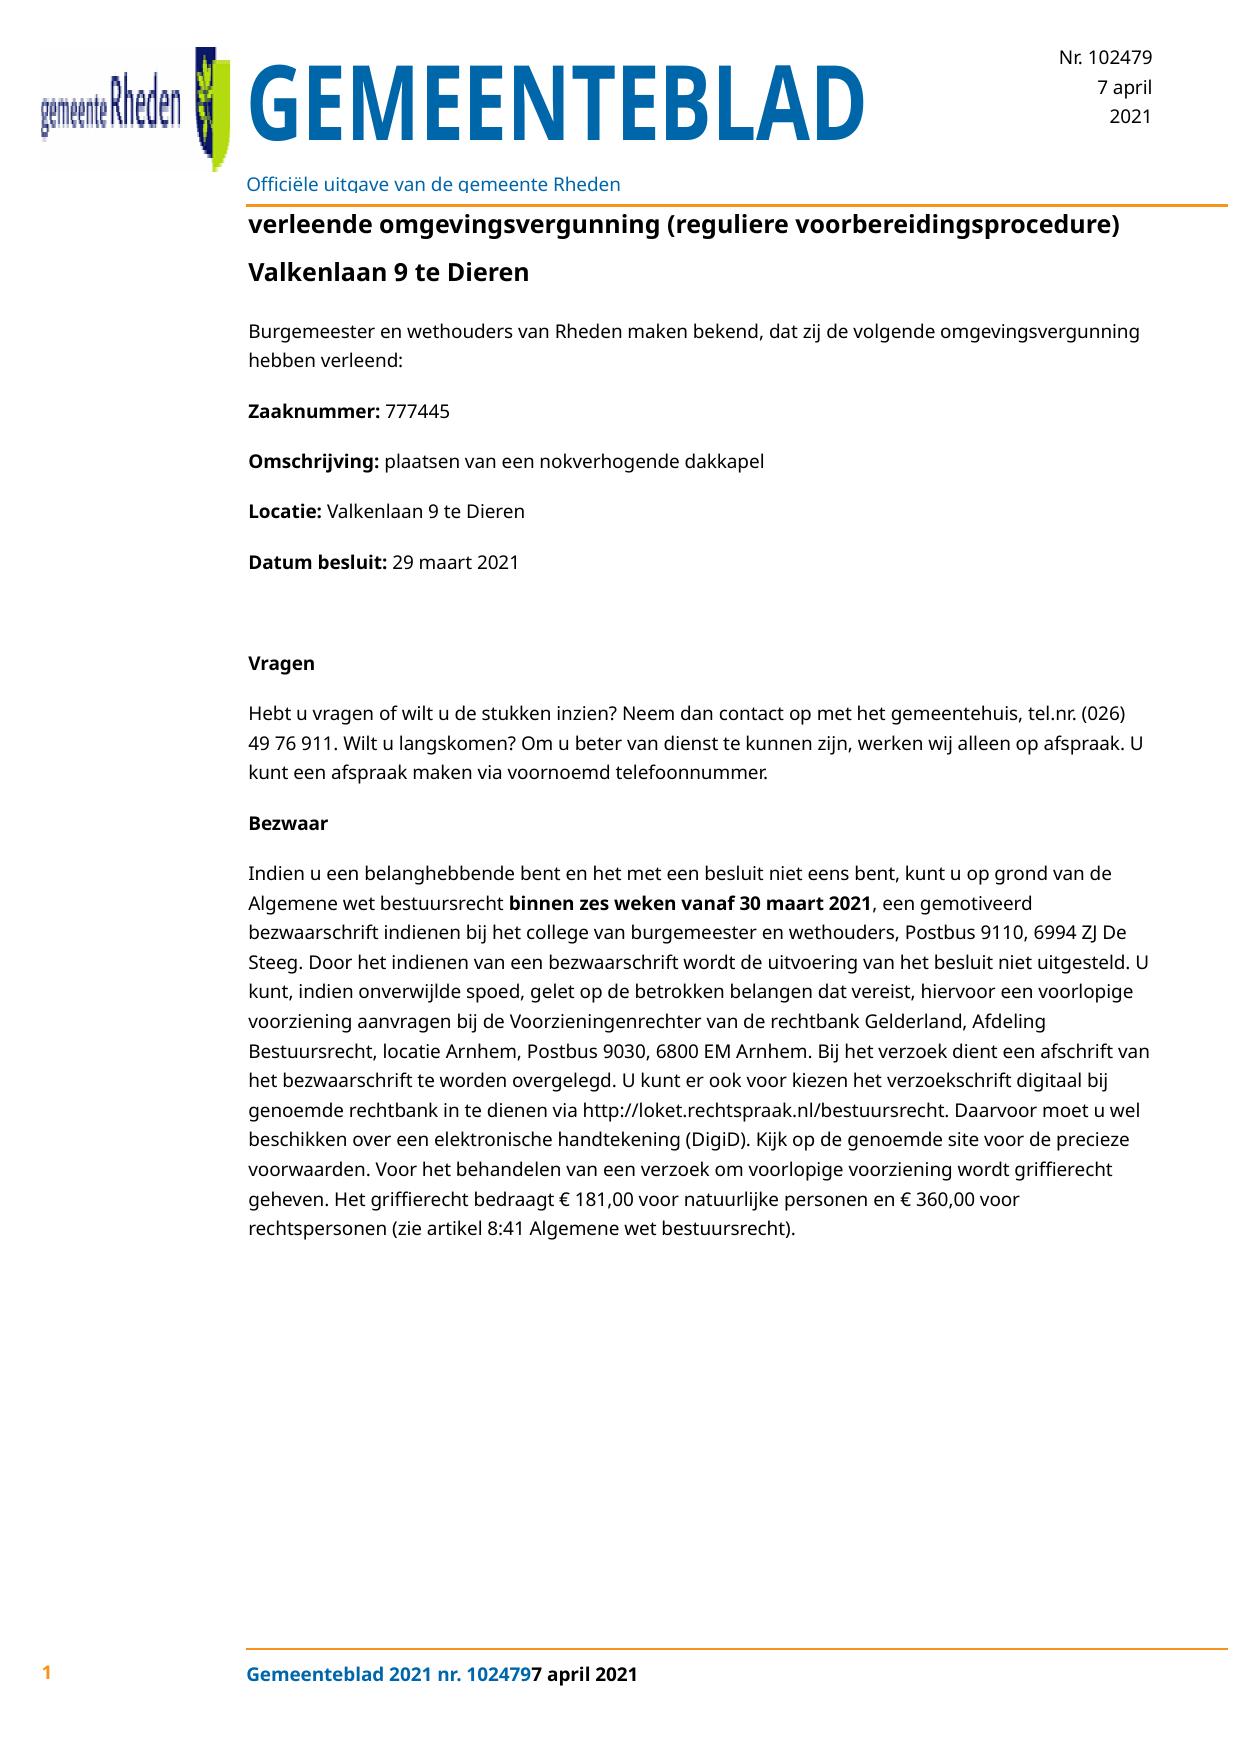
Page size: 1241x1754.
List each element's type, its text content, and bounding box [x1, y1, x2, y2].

text Hebt u vragen of wilt u de stukken inzien? Neem dan contact op met het gemeentehuis, tel.nr. (026) 49 76 911. Wilt u langskomen? Om u beter van dienst te kunnen zijn, werken wij alleen op afspraak. U kunt een afspraak maken via voornoemd telefoonnummer. [248, 700, 1152, 785]
text Zaaknummer: 777445 [248, 398, 1152, 424]
text Omschrijving: plaatsen van een nokverhogende dakkapel [248, 448, 1152, 474]
text Locatie: Valkenlaan 9 te Dieren [248, 499, 1152, 524]
text Bezwaar [248, 810, 1152, 836]
text Datum besluit: 29 maart 2021 [248, 549, 1152, 575]
text Vragen [248, 650, 1152, 676]
picture [41, 47, 231, 172]
text Indien u een belanghebbende bent en het met een besluit niet eens bent, kunt u op grond van de Algemene wet bestuursrecht binnen zes weken vanaf 30 maart 2021, een gemotiveerd bezwaarschrift indienen bij het college van burgemeester en wethouders, Postbus 9110, 6994 ZJ De Steeg. Door het indienen van een bezwaarschrift wordt de uitvoering van het besluit niet uitgesteld. U kunt, indien onverwijlde spoed, gelet op de betrokken belangen dat vereist, hiervoor een voorlopige voorziening aanvragen bij de Voorzieningenrechter van de rechtbank Gelderland, Afdeling Bestuursrecht, locatie Arnhem, Postbus 9030, 6800 EM Arnhem. Bij het verzoek dient een afschrift van het bezwaarschrift te worden overgelegd. U kunt er ook voor kiezen het verzoekschrift digitaal bij genoemde rechtbank in te dienen via http://loket.rechtspraak.nl/bestuursrecht. Daarvoor moet u wel beschikken over een elektronische handtekening (DigiD). Kijk op de genoemde site voor de precieze voorwaarden. Voor het behandelen van een verzoek om voorlopige voorziening wordt griffierecht geheven. Het griffierecht bedraagt € 181,00 voor natuurlijke personen en € 360,00 voor rechtspersonen (zie artikel 8:41 Algemene wet bestuursrecht). [248, 860, 1152, 1241]
text verleende omgevingsvergunning (reguliere voorbereidingsprocedure) Valkenlaan 9 te Dieren [248, 207, 1152, 288]
text Burgemeester en wethouders van Rheden maken bekend, dat zij de volgende omgevingsvergunning hebben verleend: [248, 318, 1152, 373]
